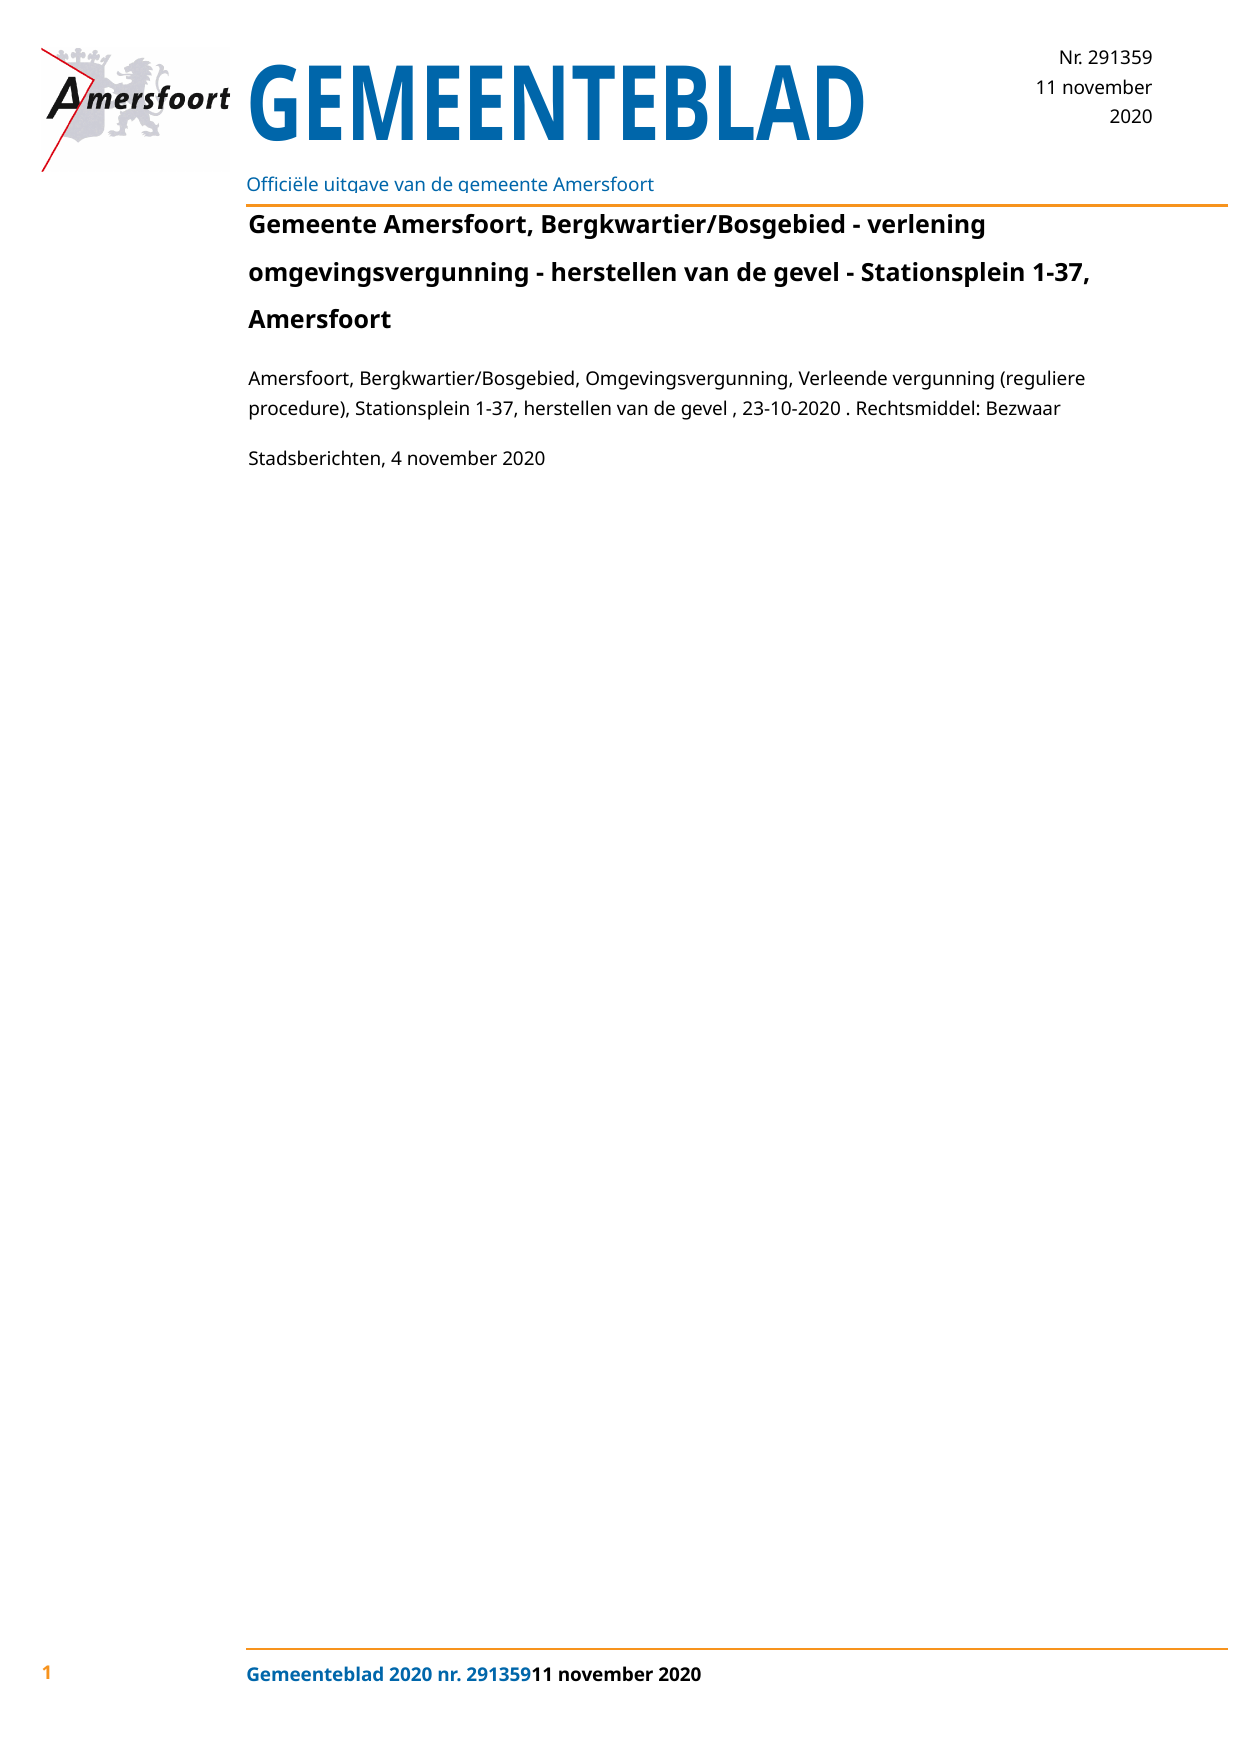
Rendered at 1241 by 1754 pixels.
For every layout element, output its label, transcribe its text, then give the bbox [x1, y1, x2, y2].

picture [41, 47, 231, 172]
text Gemeente Amersfoort, Bergkwartier/Bosgebied - verlening omgevingsvergunning - herstellen van de gevel - Stationsplein 1-37, Amersfoort [248, 207, 1152, 336]
text Amersfoort, Bergkwartier/Bosgebied, Omgevingsvergunning, Verleende vergunning (reguliere procedure), Stationsplein 1-37, herstellen van de gevel , 23-10-2020 . Rechtsmiddel: Bezwaar [248, 366, 1152, 421]
text Stadsberichten, 4 november 2020 [248, 446, 1152, 471]
